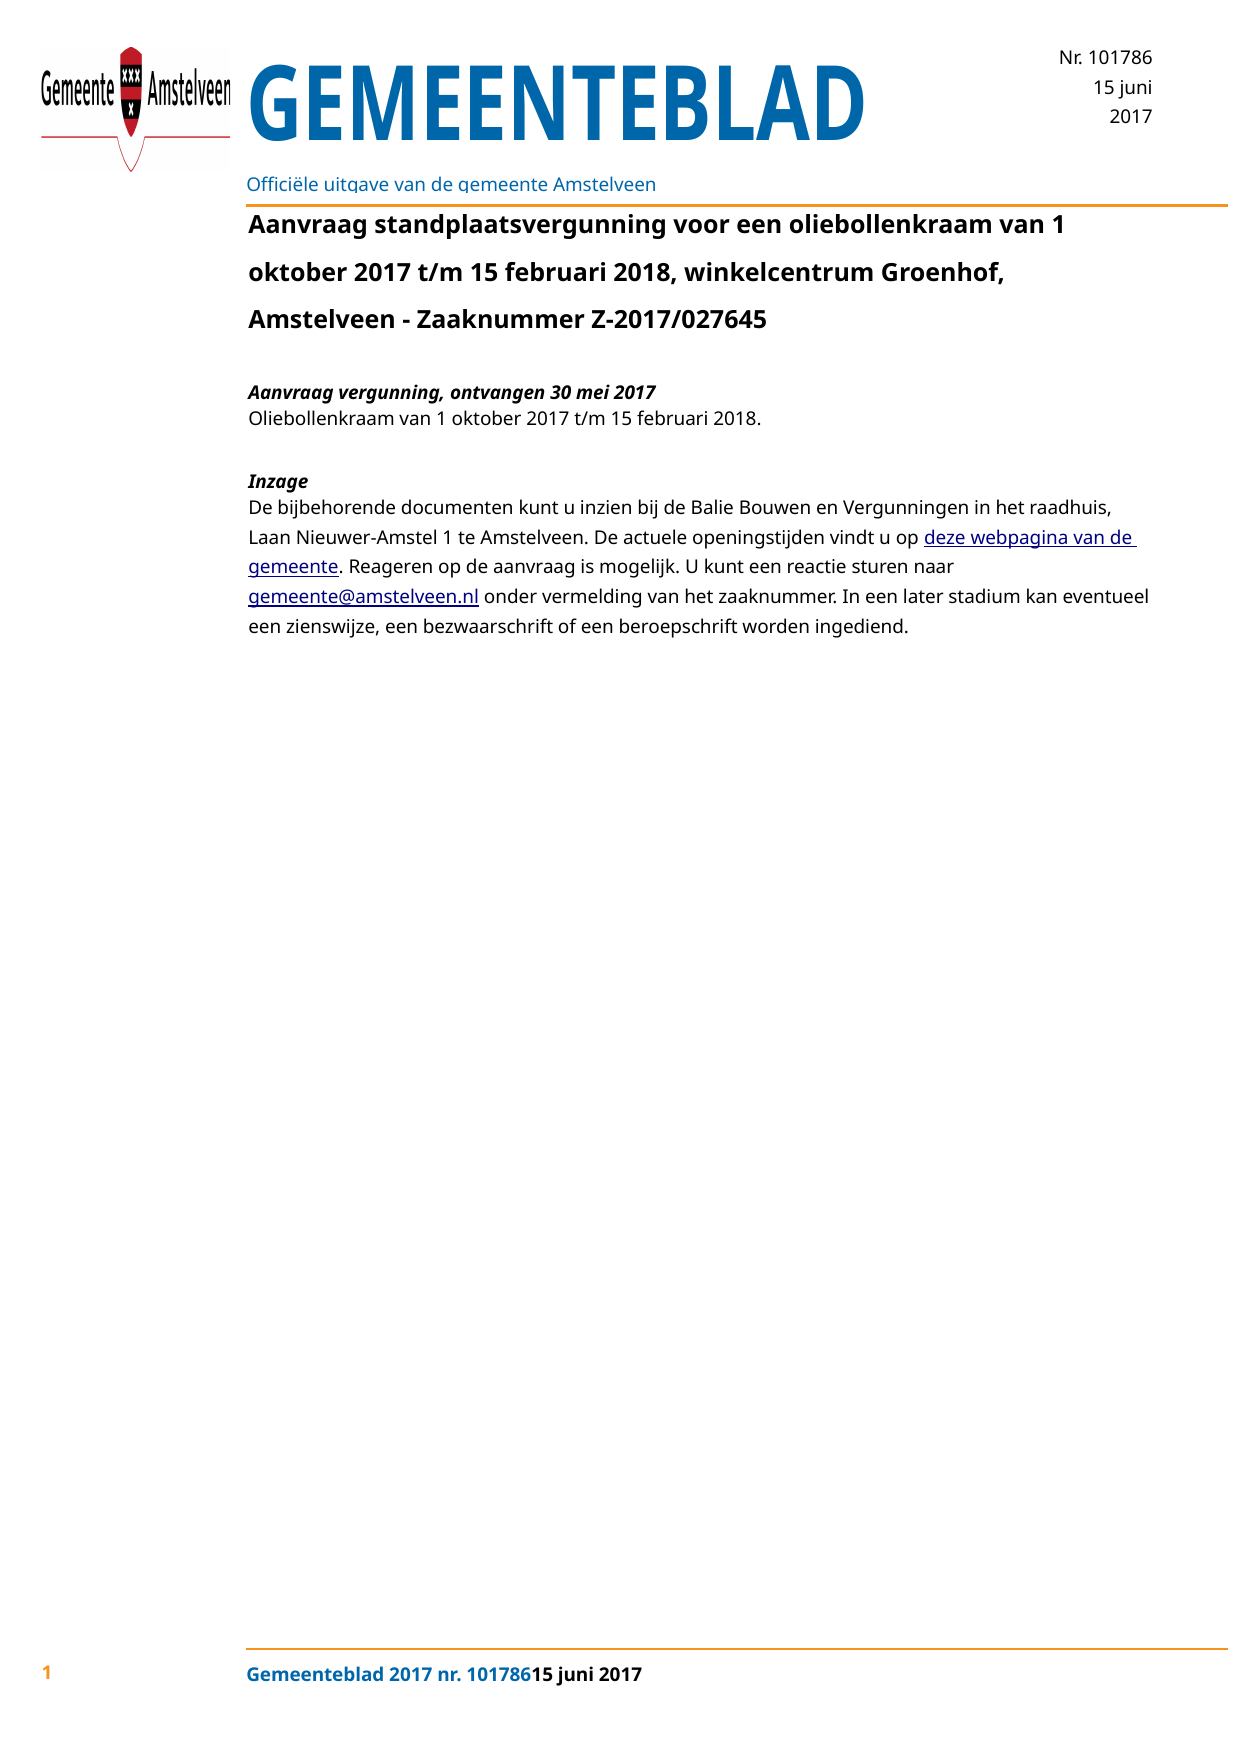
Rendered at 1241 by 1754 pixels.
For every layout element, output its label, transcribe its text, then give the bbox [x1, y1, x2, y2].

text Aanvraag standplaatsvergunning voor een oliebollenkraam van 1 oktober 2017 t/m 15 februari 2018, winkelcentrum Groenhof, Amstelveen - Zaaknummer Z-2017/027645 [248, 207, 1152, 336]
picture [41, 47, 231, 172]
text Inzage [248, 469, 1152, 494]
text Aanvraag vergunning, ontvangen 30 mei 2017 [248, 379, 1152, 405]
text De bijbehorende documenten kunt u inzien bij de Balie Bouwen en Vergunningen in het raadhuis, Laan Nieuwer-Amstel 1 te Amstelveen. De actuele openingstijden vindt u op deze webpagina van de gemeente. Reageren op de aanvraag is mogelijk. U kunt een reactie sturen naar gemeente@amstelveen.nl onder vermelding van het zaaknummer. In een later stadium kan eventueel een zienswijze, een bezwaarschrift of een beroepschrift worden ingediend. [248, 494, 1152, 638]
text Oliebollenkraam van 1 oktober 2017 t/m 15 februari 2018. [248, 405, 1152, 431]
